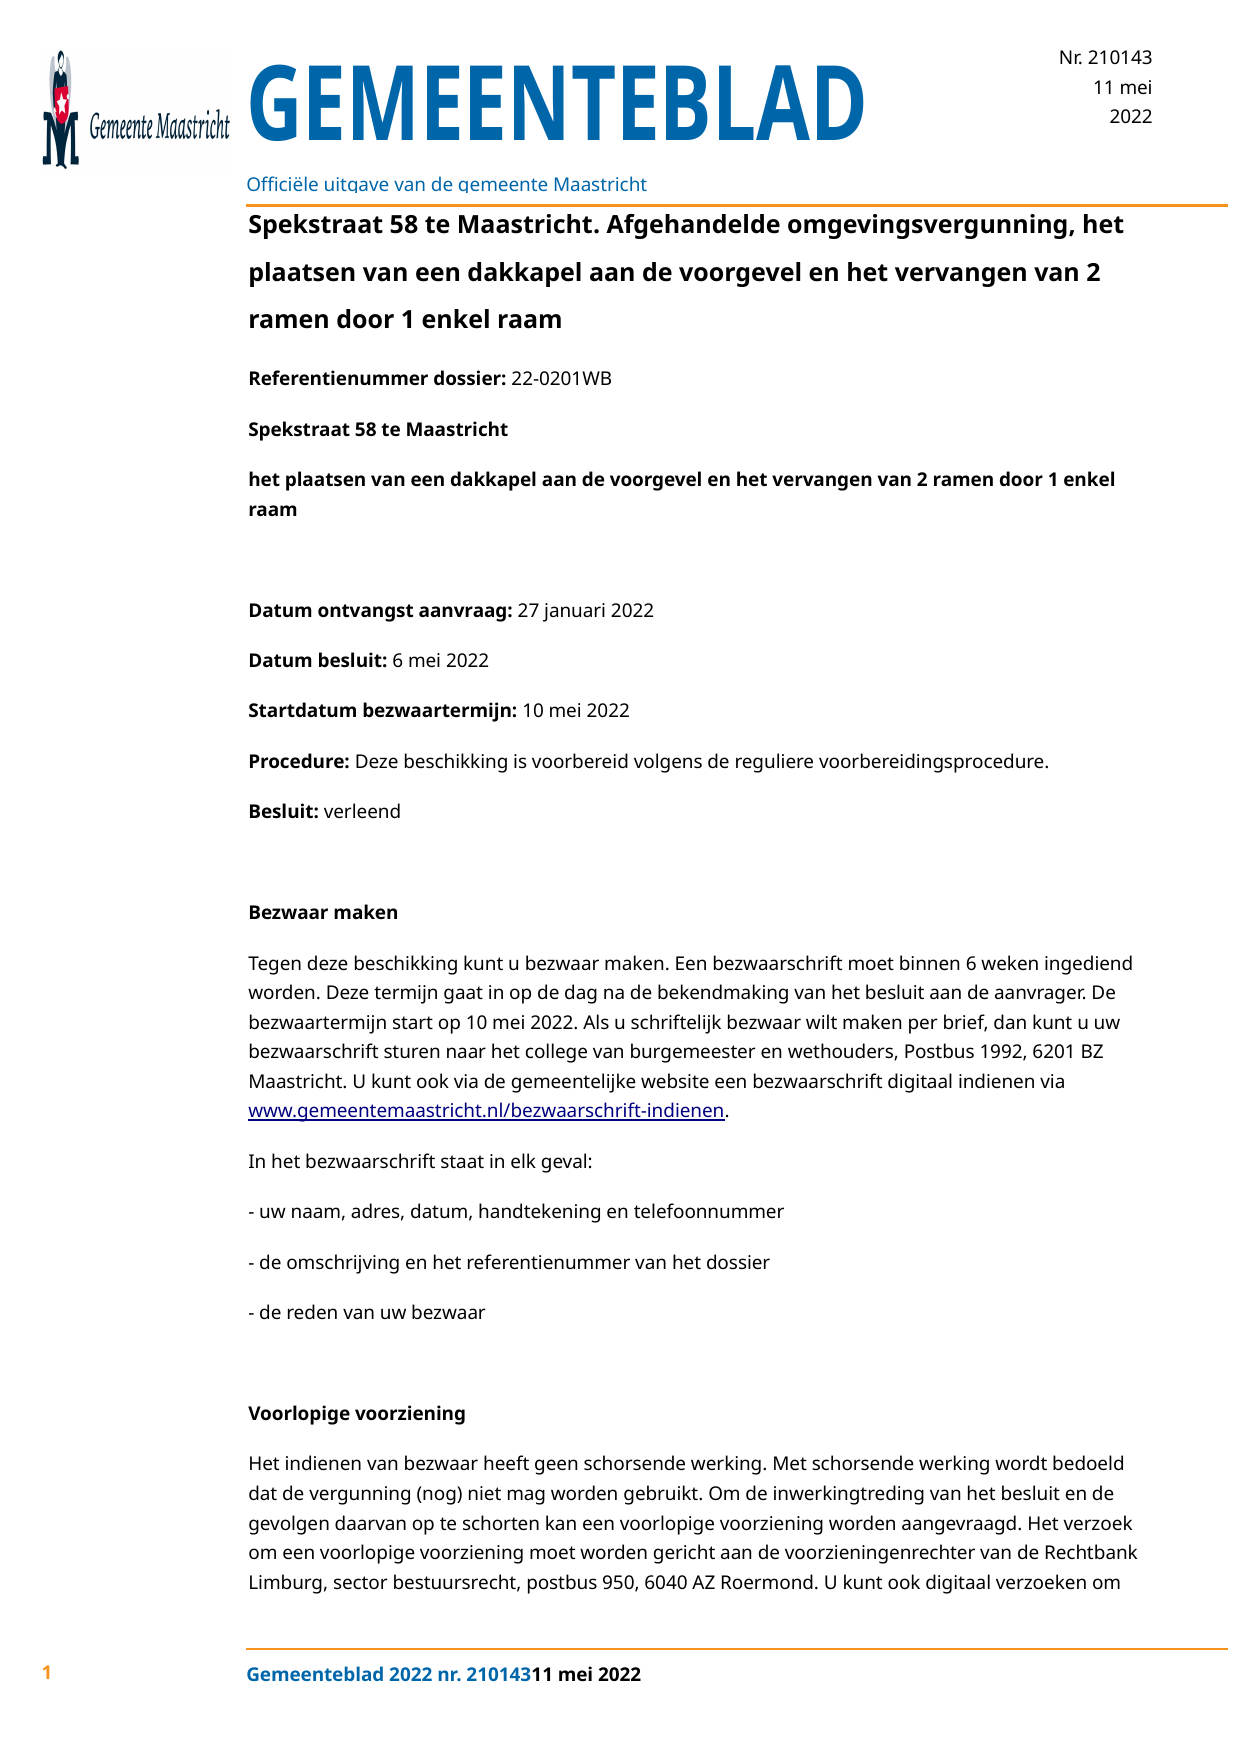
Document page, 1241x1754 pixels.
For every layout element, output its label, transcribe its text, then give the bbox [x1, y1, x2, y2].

text - de omschrijving en het referentienummer van het dossier [248, 1249, 1152, 1274]
text Procedure: Deze beschikking is voorbereid volgens de reguliere voorbereidingsprocedure. [248, 748, 1152, 774]
text Voorlopige voorziening [248, 1400, 1152, 1426]
text het plaatsen van een dakkapel aan de voorgevel en het vervangen van 2 ramen door 1 enkel raam [248, 466, 1152, 522]
text Bezwaar maken [248, 899, 1152, 925]
text Spekstraat 58 te Maastricht [248, 416, 1152, 442]
text Spekstraat 58 te Maastricht. Afgehandelde omgevingsvergunning, het plaatsen van een dakkapel aan de voorgevel en het vervangen van 2 ramen door 1 enkel raam [248, 207, 1152, 336]
text Het indienen van bezwaar heeft geen schorsende werking. Met schorsende werking wordt bedoeld dat de vergunning (nog) niet mag worden gebruikt. Om de inwerkingtreding van het besluit en de gevolgen daarvan op te schorten kan een voorlopige voorziening worden aangevraagd. Het verzoek om een voorlopige voorziening moet worden gericht aan de voorzieningenrechter van de Rechtbank Limburg, sector bestuursrecht, postbus 950, 6040 AZ Roermond. U kunt ook digitaal verzoeken om [248, 1451, 1152, 1594]
text Besluit: verleend [248, 798, 1152, 824]
picture [41, 47, 231, 172]
text - uw naam, adres, datum, handtekening en telefoonnummer [248, 1198, 1152, 1224]
text In het bezwaarschrift staat in elk geval: [248, 1148, 1152, 1174]
text Datum ontvangst aanvraag: 27 januari 2022 [248, 597, 1152, 622]
text Tegen deze beschikking kunt u bezwaar maken. Een bezwaarschrift moet binnen 6 weken ingediend worden. Deze termijn gaat in op de dag na de bekendmaking van het besluit aan de aanvrager. De bezwaartermijn start op 10 mei 2022. Als u schriftelijk bezwaar wilt maken per brief, dan kunt u uw bezwaarschrift sturen naar het college van burgemeester en wethouders, Postbus 1992, 6201 BZ Maastricht. U kunt ook via de gemeentelijke website een bezwaarschrift digitaal indienen via www.gemeentemaastricht.nl/bezwaarschrift-indienen. [248, 950, 1152, 1123]
text - de reden van uw bezwaar [248, 1299, 1152, 1325]
text Datum besluit: 6 mei 2022 [248, 647, 1152, 673]
text Startdatum bezwaartermijn: 10 mei 2022 [248, 698, 1152, 723]
text Referentienummer dossier: 22-0201WB [248, 366, 1152, 391]
